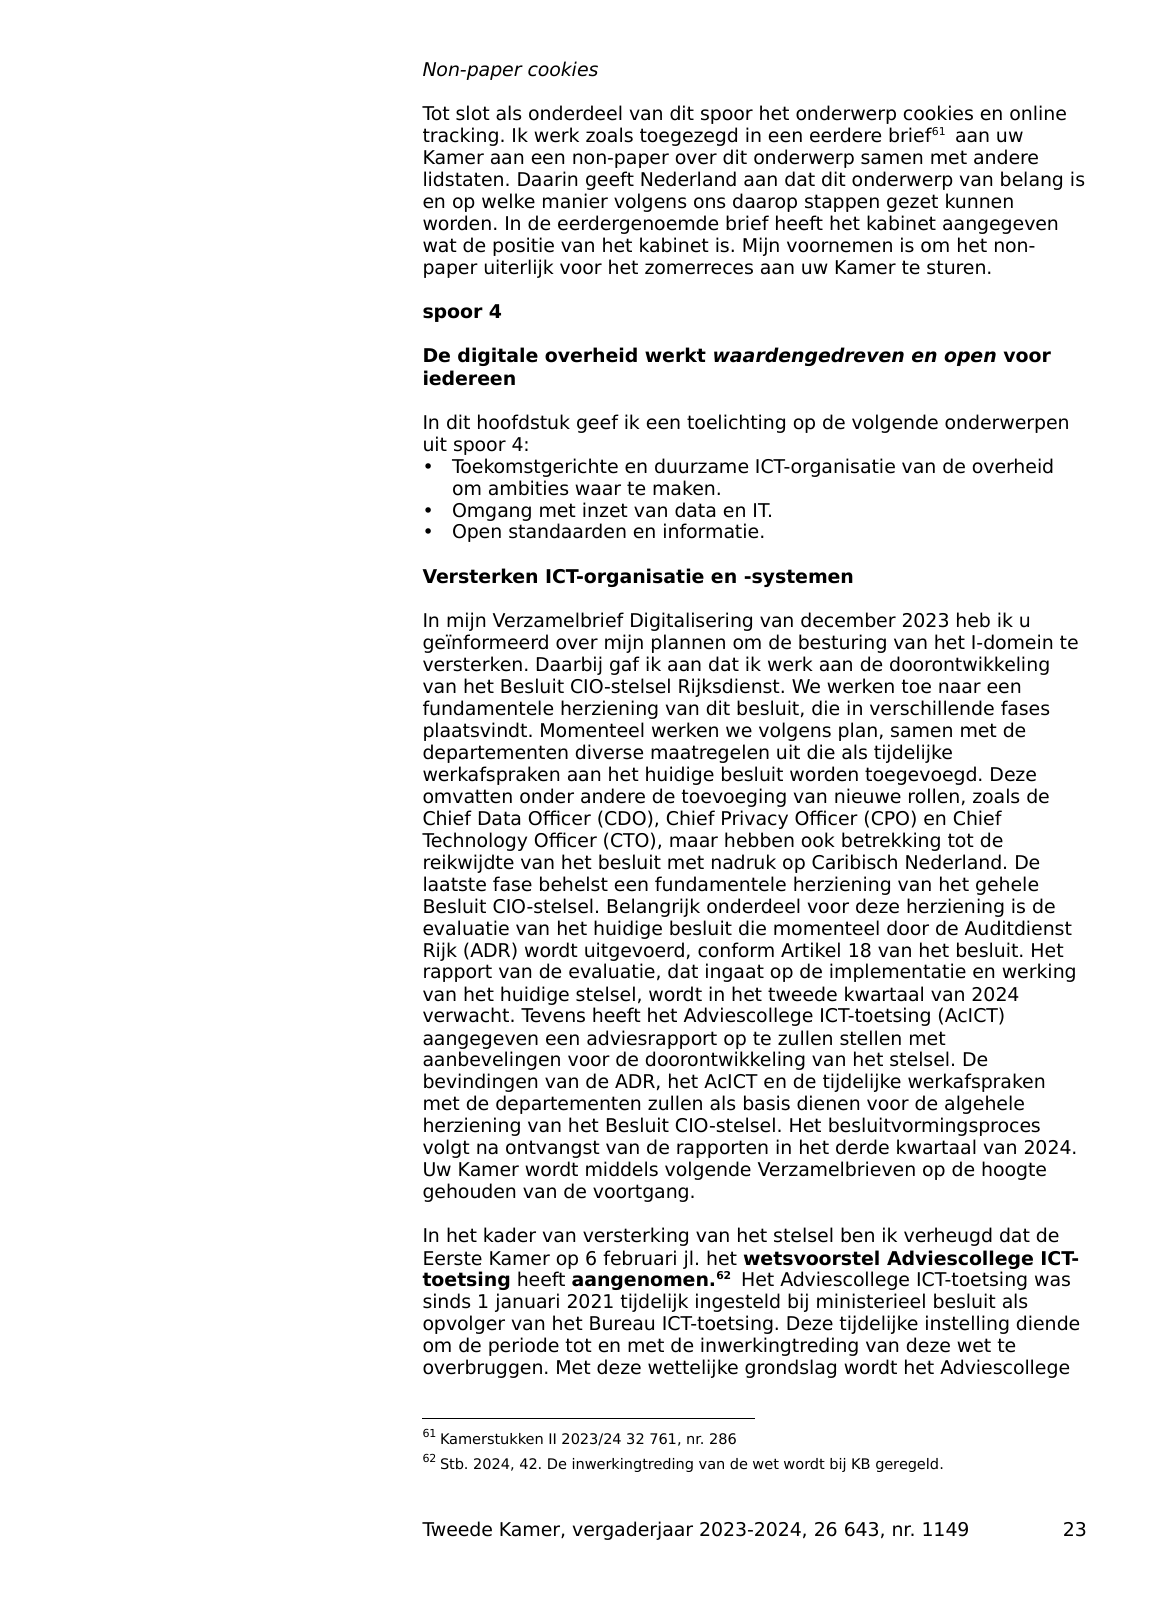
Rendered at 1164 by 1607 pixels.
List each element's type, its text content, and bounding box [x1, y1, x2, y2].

text • Open standaarden en informatie. [422, 521, 1087, 543]
subtitle spoor 4 [422, 301, 1087, 323]
text De digitale overheid werkt waardengedreven en open voor iedereen [422, 345, 1087, 389]
text • Omgang met inzet van data en IT. [422, 499, 1087, 521]
text In mijn Verzamelbrief Digitalisering van december 2023 heb ik u geïnformeerd over mijn plannen om de besturing van het I-domein te versterken. Daarbij gaf ik aan dat ik werk aan de doorontwikkeling van het Besluit CIO-stelsel Rijksdienst. We werken toe naar een fundamentele herziening van dit besluit, die in verschillende fases plaatsvindt. Momenteel werken we volgens plan, samen met de departementen diverse maatregelen uit die als tijdelijke werkafspraken aan het huidige besluit worden toegevoegd. Deze omvatten onder andere de toevoeging van nieuwe rollen, zoals de Chief Data Officer (CDO), Chief Privacy Officer (CPO) en Chief Technology Officer (CTO), maar hebben ook betrekking tot de reikwijdte van het besluit met nadruk op Caribisch Nederland. De laatste fase behelst een fundamentele herziening van het gehele Besluit CIO-stelsel. Belangrijk onderdeel voor deze herziening is de evaluatie van het huidige besluit die momenteel door de Auditdienst Rijk (ADR) wordt uitgevoerd, conform Artikel 18 van het besluit. Het rapport van de evaluatie, dat ingaat op de implementatie en werking van het huidige stelsel, wordt in het tweede kwartaal van 2024 verwacht. Tevens heeft het Adviescollege ICT-toetsing (AcICT) aangegeven een adviesrapport op te zullen stellen met aanbevelingen voor de doorontwikkeling van het stelsel. De bevindingen van de ADR, het AcICT en de tijdelijke werkafspraken met de departementen zullen als basis dienen voor de algehele herziening van het Besluit CIO-stelsel. Het besluitvormingsproces volgt na ontvangst van de rapporten in het derde kwartaal van 2024. Uw Kamer wordt middels volgende Verzamelbrieven op de hoogte gehouden van de voortgang. [422, 610, 1087, 1203]
subtitle Non-paper cookies [422, 59, 1087, 81]
text • Toekomstgerichte en duurzame ICT-organisatie van de overheid om ambities waar te maken. [422, 456, 1087, 499]
text Tot slot als onderdeel van dit spoor het onderwerp cookies en online tracking. Ik werk zoals toegezegd in een eerdere brief aan uw Kamer aan een non-paper over dit onderwerp samen met andere lidstaten. Daarin geeft Nederland aan dat dit onderwerp van belang is en op welke manier volgens ons daarop stappen gezet kunnen worden. In de eerdergenoemde brief heeft het kabinet aangegeven wat de positie van het kabinet is. Mijn voornemen is om het non-paper uiterlijk voor het zomerreces aan uw Kamer te sturen. [422, 103, 1087, 279]
text Kamerstukken II 2023/24 32 761, nr. 286 [422, 1427, 1087, 1449]
text In het kader van versterking van het stelsel ben ik verheugd dat de Eerste Kamer op 6 februari jl. het wetsvoorstel Adviescollege ICT-toetsing heeft aangenomen. Het Adviescollege ICT-toetsing was sinds 1 januari 2021 tijdelijk ingesteld bij ministerieel besluit als opvolger van het Bureau ICT-toetsing. Deze tijdelijke instelling diende om de periode tot en met de inwerkingtreding van deze wet te overbruggen. Met deze wettelijke grondslag wordt het Adviescollege [422, 1225, 1087, 1379]
text Stb. 2024, 42. De inwerkingtreding van de wet wordt bij KB geregeld. [422, 1452, 1087, 1474]
text In dit hoofdstuk geef ik een toelichting op de volgende onderwerpen uit spoor 4: [422, 412, 1087, 456]
subtitle Versterken ICT-organisatie en -systemen [422, 566, 1087, 588]
